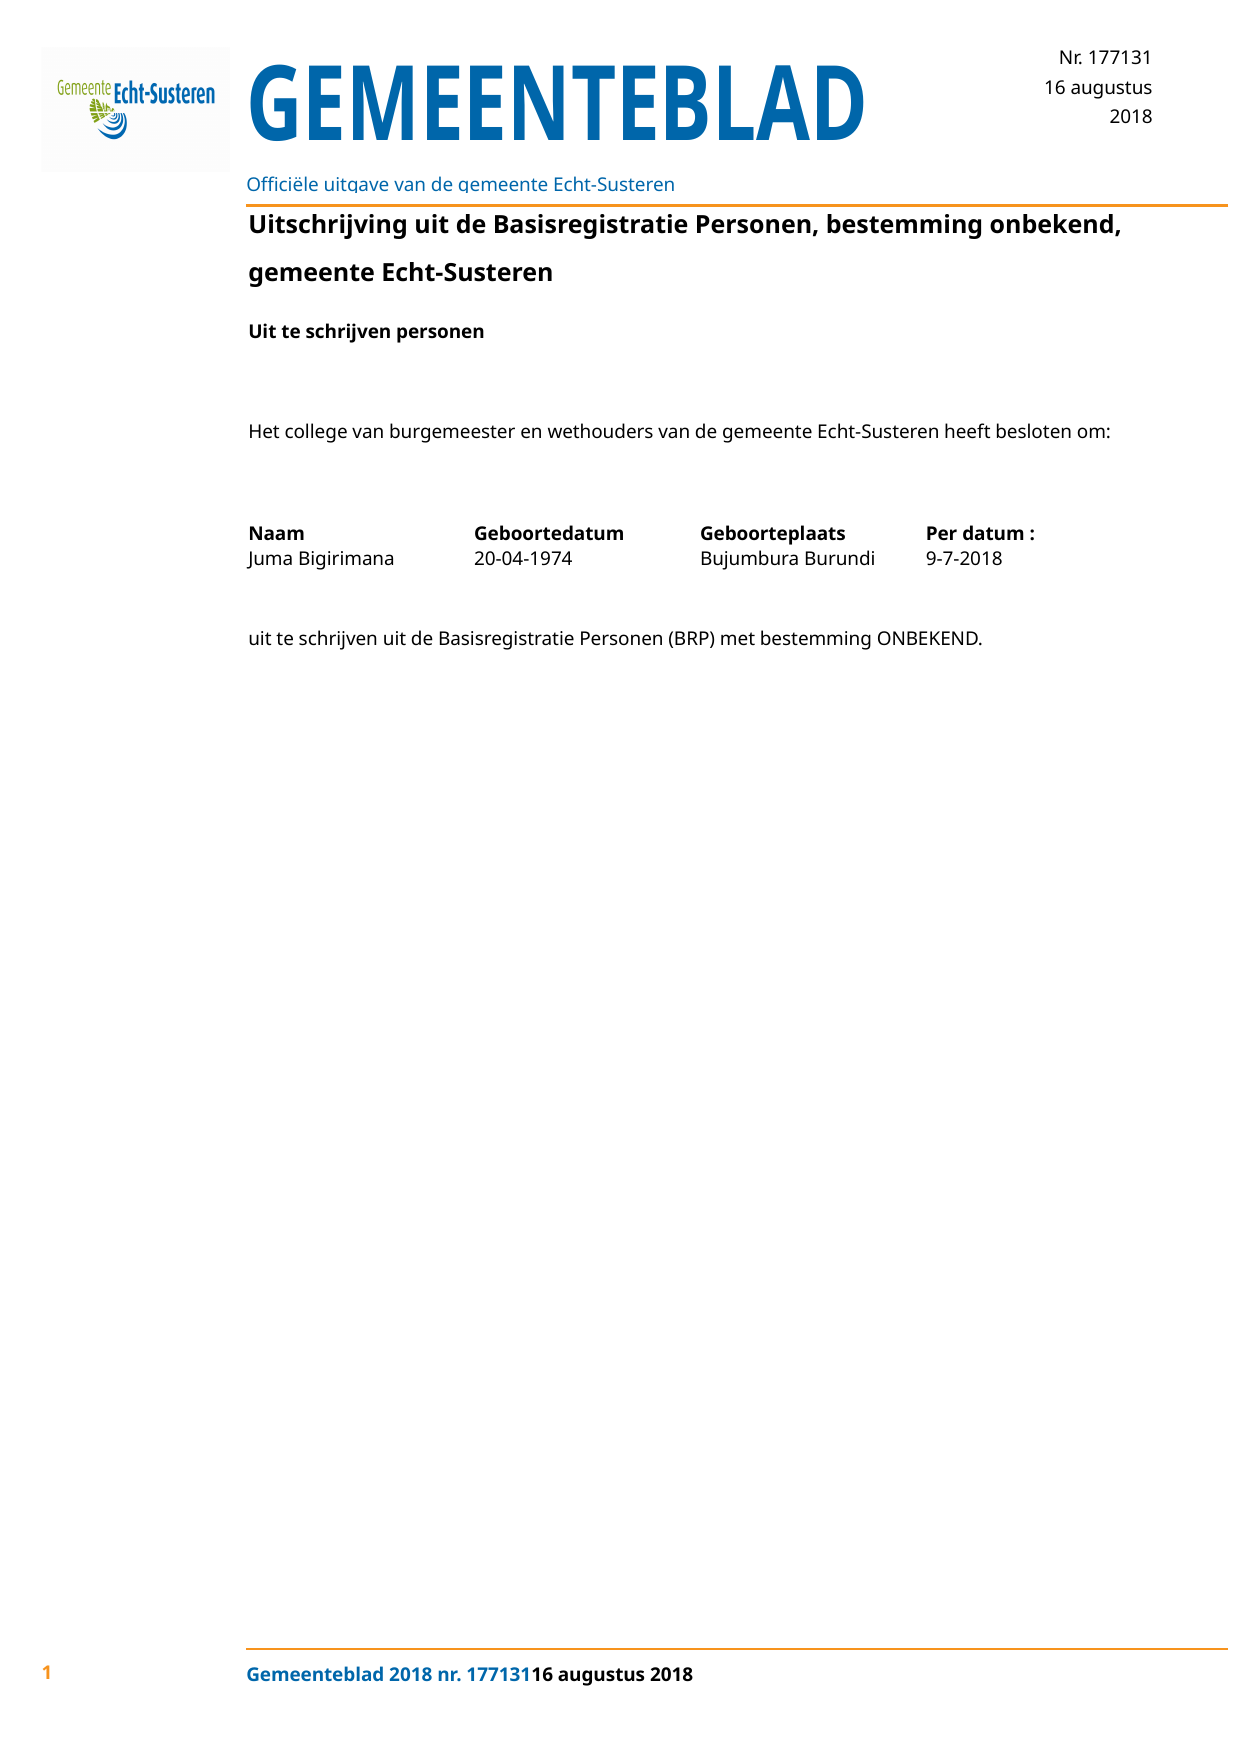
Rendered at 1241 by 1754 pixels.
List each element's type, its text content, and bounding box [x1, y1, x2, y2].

table_cell 9-7-2018 [926, 545, 1152, 571]
table_cell Bujumbura Burundi [700, 545, 926, 571]
text uit te schrijven uit de Basisregistratie Personen (BRP) met bestemming ONBEKEND. [248, 625, 1152, 651]
table_header Naam [248, 520, 474, 545]
text Het college van burgemeester en wethouders van de gemeente Echt-Susteren heeft besloten om: [248, 419, 1152, 444]
table_header Per datum : [926, 520, 1152, 545]
text Uitschrijving uit de Basisregistratie Personen, bestemming onbekend, gemeente Echt-Susteren [248, 207, 1152, 288]
table_cell 20-04-1974 [474, 545, 700, 571]
table_header Geboorteplaats [700, 520, 926, 545]
table_cell Juma Bigirimana [248, 545, 474, 571]
picture [41, 47, 231, 172]
text Uit te schrijven personen [248, 318, 1152, 344]
table_header Geboortedatum [474, 520, 700, 545]
